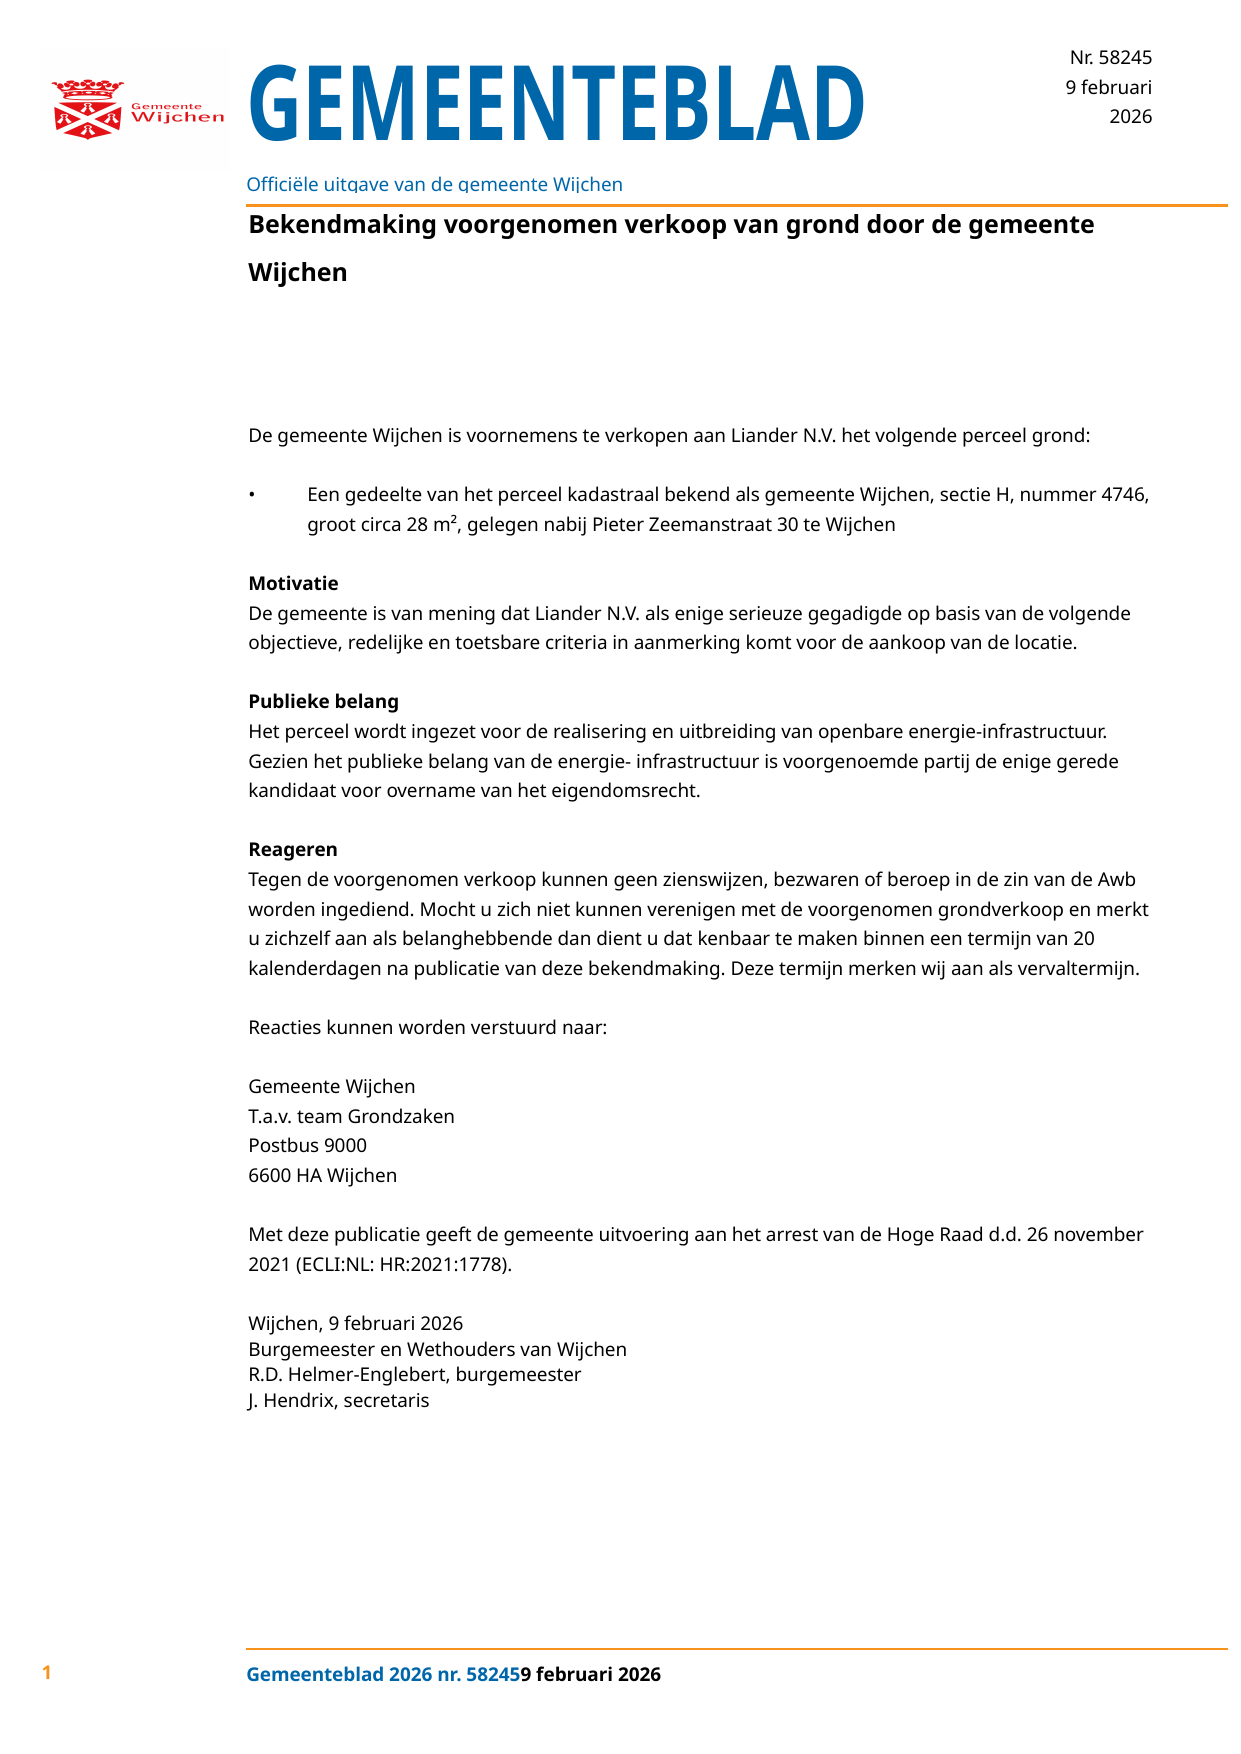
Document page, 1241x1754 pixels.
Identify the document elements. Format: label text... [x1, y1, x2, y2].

picture [41, 47, 231, 172]
text De gemeente Wijchen is voornemens te verkopen aan Liander N.V. het volgende perceel grond: [248, 422, 1152, 448]
text Het perceel wordt ingezet voor de realisering en uitbreiding van openbare energie-infrastructuur. Gezien het publieke belang van de energie- infrastructuur is voorgenoemde partij de enige gerede kandidaat voor overname van het eigendomsrecht. [248, 718, 1152, 803]
text Reacties kunnen worden verstuurd naar: [248, 1014, 1152, 1040]
text De gemeente is van mening dat Liander N.V. als enige serieuze gegadigde op basis van de volgende objectieve, redelijke en toetsbare criteria in aanmerking komt voor de aankoop van de locatie. [248, 600, 1152, 655]
text R.D. Helmer-Englebert, burgemeester [248, 1361, 1152, 1387]
text J. Hendrix, secretaris [248, 1387, 1152, 1413]
text Burgemeester en Wethouders van Wijchen [248, 1336, 1152, 1361]
text Tegen de voorgenomen verkoop kunnen geen zienswijzen, bezwaren of beroep in de zin van de Awb worden ingediend. Mocht u zich niet kunnen verenigen met de voorgenomen grondverkoop en merkt u zichzelf aan als belanghebbende dan dient u dat kenbaar te maken binnen een termijn van 20 kalenderdagen na publicatie van deze bekendmaking. Deze termijn merken wij aan als vervaltermijn. [248, 866, 1152, 981]
text Met deze publicatie geeft de gemeente uitvoering aan het arrest van de Hoge Raad d.d. 26 november 2021 (ECLI:NL: HR:2021:1778). [248, 1221, 1152, 1277]
text Motivatie [248, 570, 1152, 596]
text T.a.v. team Grondzaken [248, 1103, 1152, 1129]
text Publieke belang [248, 689, 1152, 714]
text Gemeente Wijchen [248, 1073, 1152, 1099]
text Reageren [248, 837, 1152, 862]
text Wijchen, 9 februari 2026 [248, 1310, 1152, 1336]
text Bekendmaking voorgenomen verkoop van grond door de gemeente Wijchen [248, 207, 1152, 288]
text 6600 HA Wijchen [248, 1162, 1152, 1188]
list Een gedeelte van het perceel kadastraal bekend als gemeente Wijchen, sectie H, nummer 4746, groot circa 28 m², gelegen nabij Pieter Zeemanstraat 30 te Wijchen [248, 482, 1152, 537]
text Postbus 9000 [248, 1132, 1152, 1158]
